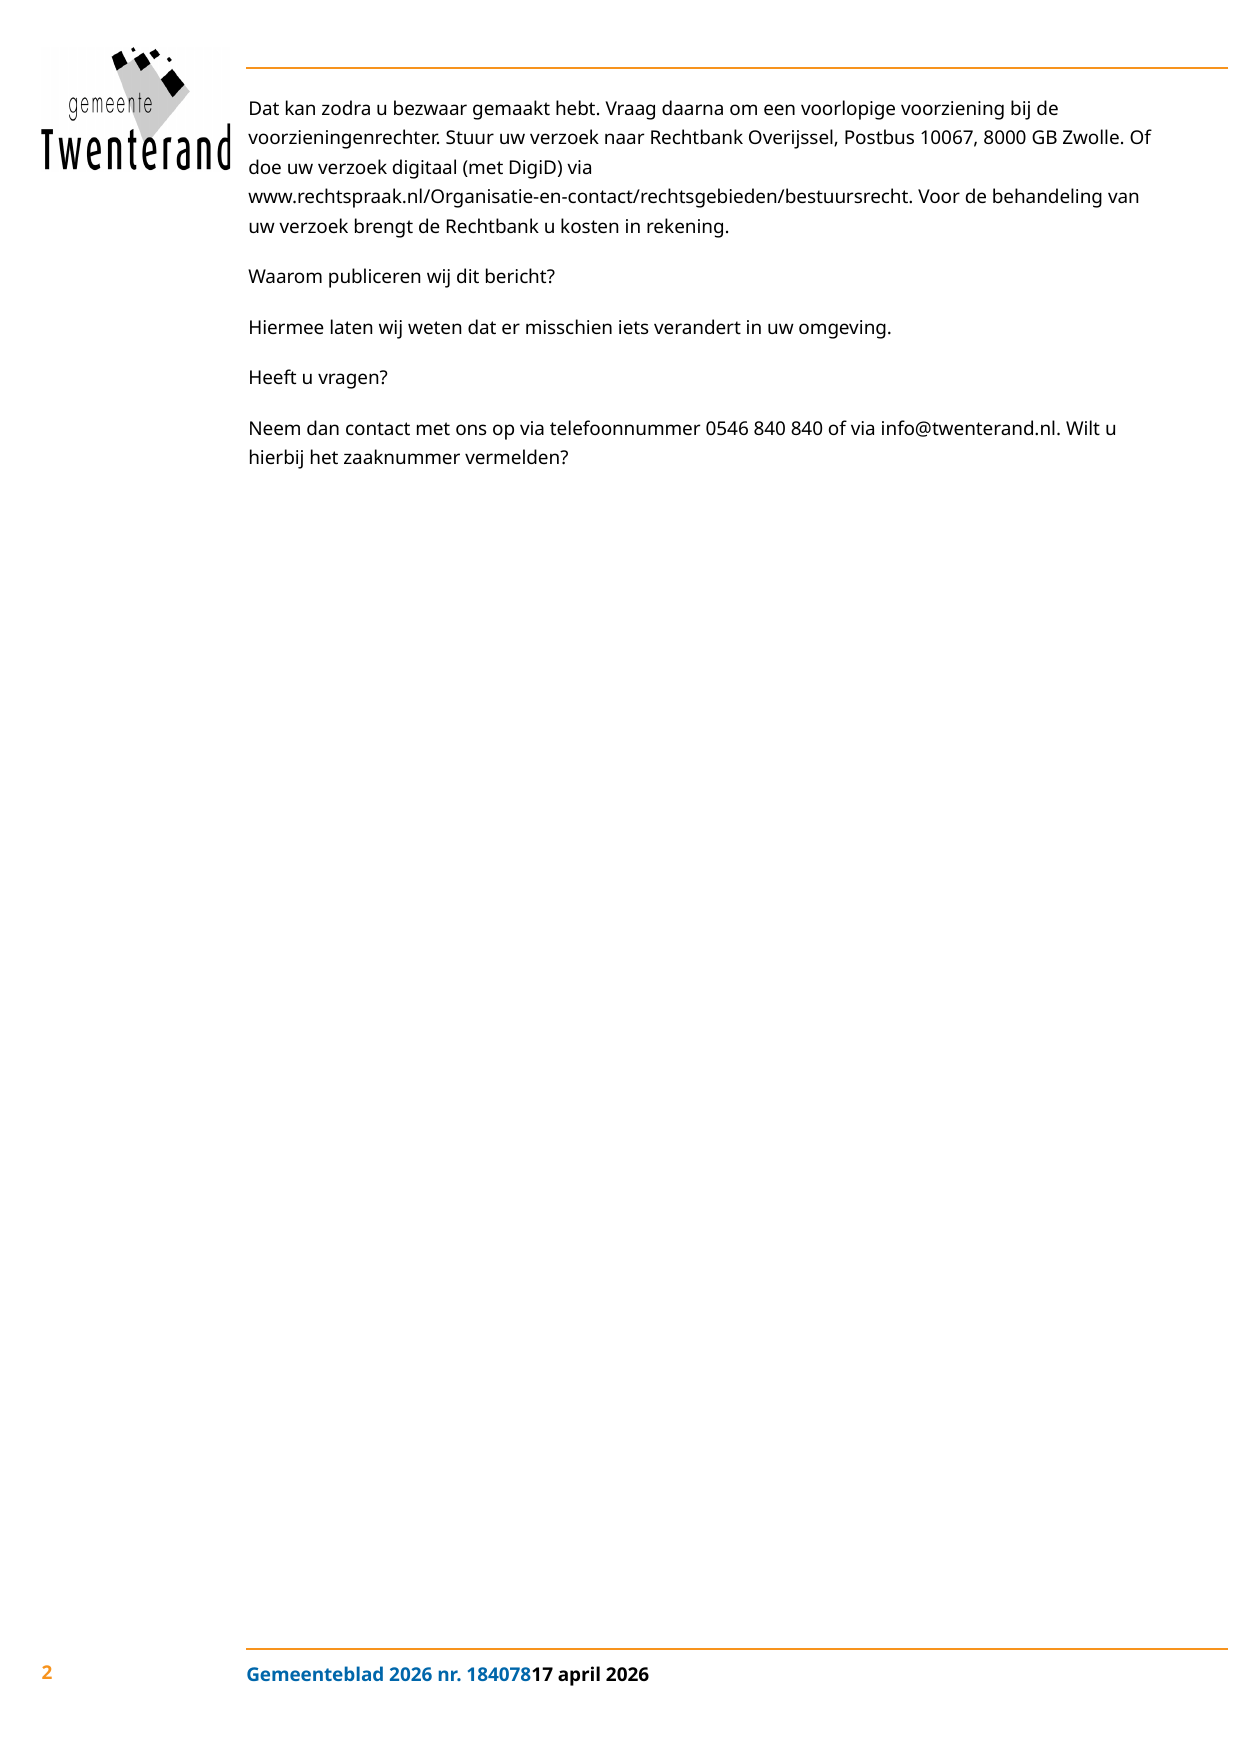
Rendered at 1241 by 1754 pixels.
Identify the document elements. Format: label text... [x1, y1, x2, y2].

text Hiermee laten wij weten dat er misschien iets verandert in uw omgeving. [248, 314, 1152, 340]
text Waarom publiceren wij dit bericht? [248, 263, 1152, 289]
text Heeft u vragen? [248, 364, 1152, 390]
text Dat kan zodra u bezwaar gemaakt hebt. Vraag daarna om een voorlopige voorziening bij de voorzieningenrechter. Stuur uw verzoek naar Rechtbank Overijssel, Postbus 10067, 8000 GB Zwolle. Of doe uw verzoek digitaal (met DigiD) via www.rechtspraak.nl/Organisatie-en-contact/rechtsgebieden/bestuursrecht. Voor de behandeling van uw verzoek brengt de Rechtbank u kosten in rekening. [248, 95, 1152, 239]
picture [41, 47, 231, 172]
text Neem dan contact met ons op via telefoonnummer 0546 840 840 of via info@twenterand.nl. Wilt u hierbij het zaaknummer vermelden? [248, 415, 1152, 470]
